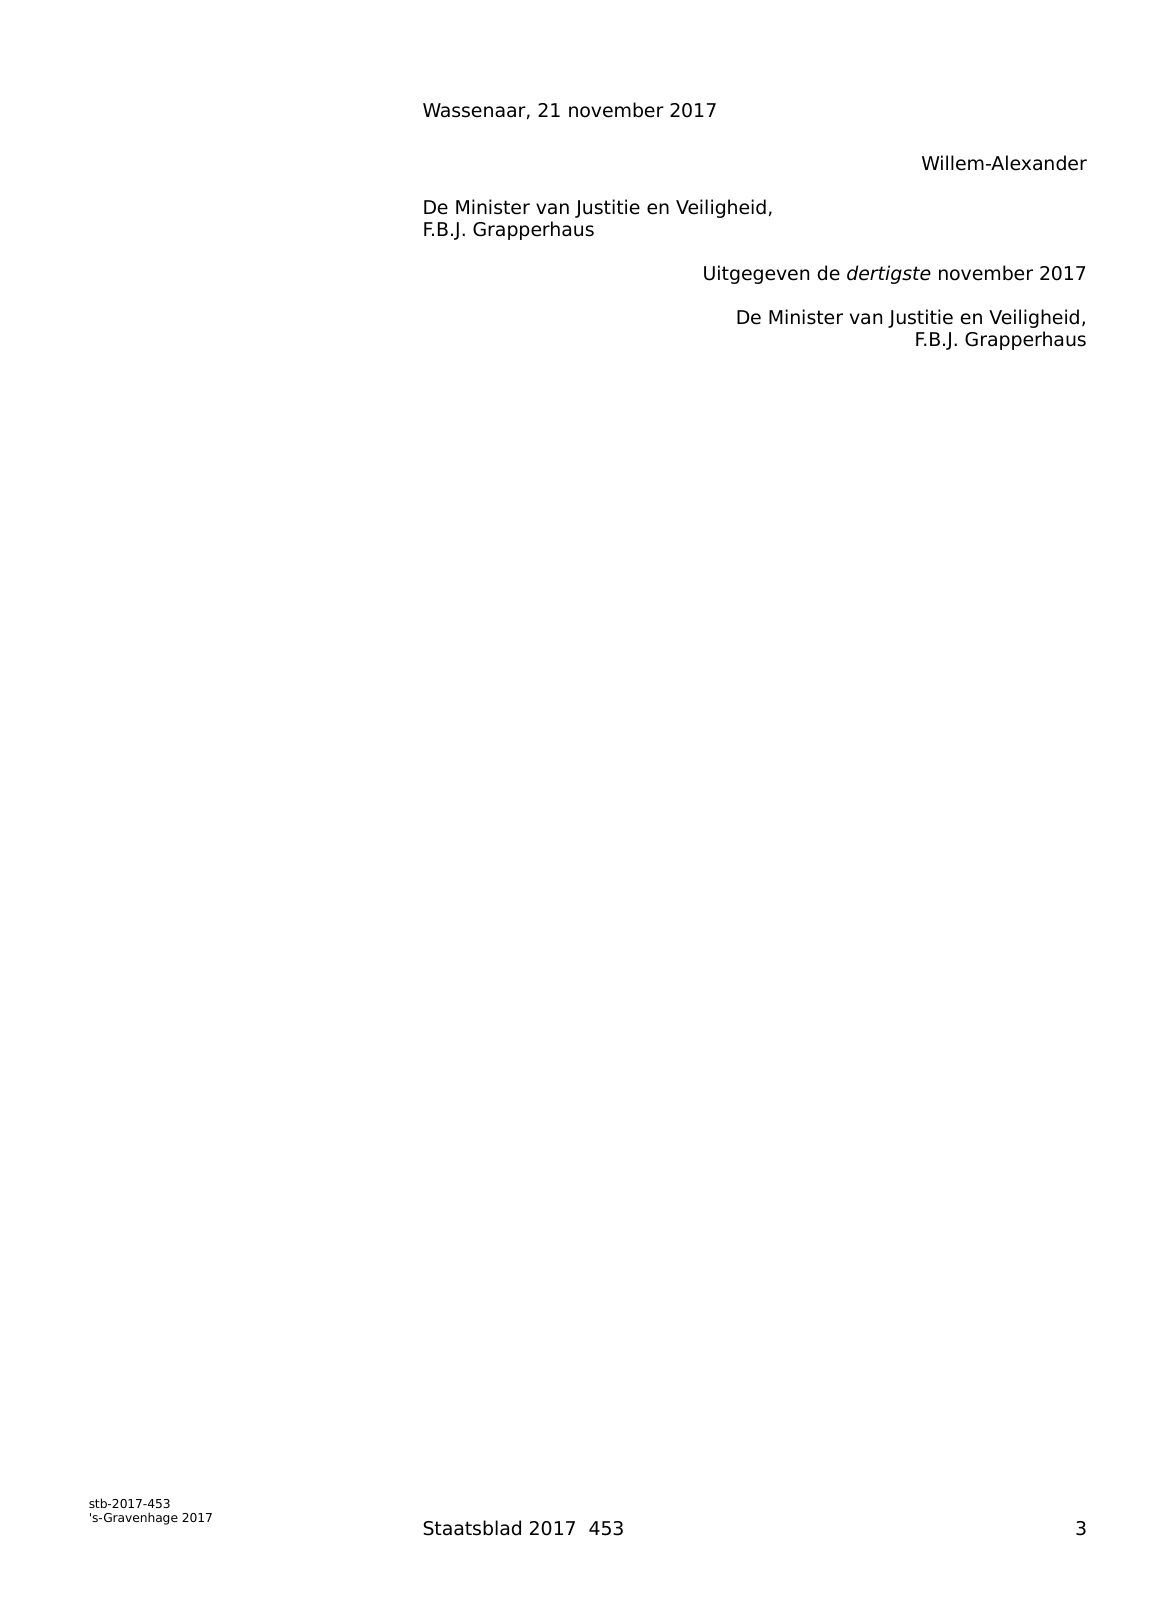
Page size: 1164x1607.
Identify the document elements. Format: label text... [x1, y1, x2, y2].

text 's-Gravenhage 2017 [88, 1511, 323, 1525]
text Uitgegeven de dertigste november 2017 [422, 263, 1087, 285]
text stb-2017-453 [88, 1497, 323, 1511]
text Willem-Alexander [422, 152, 1087, 174]
text Wassenaar, 21 november 2017 [422, 100, 1087, 122]
text De Minister van Justitie en Veiligheid, F.B.J. Grapperhaus [422, 307, 1087, 351]
text De Minister van Justitie en Veiligheid, F.B.J. Grapperhaus [422, 197, 1087, 241]
